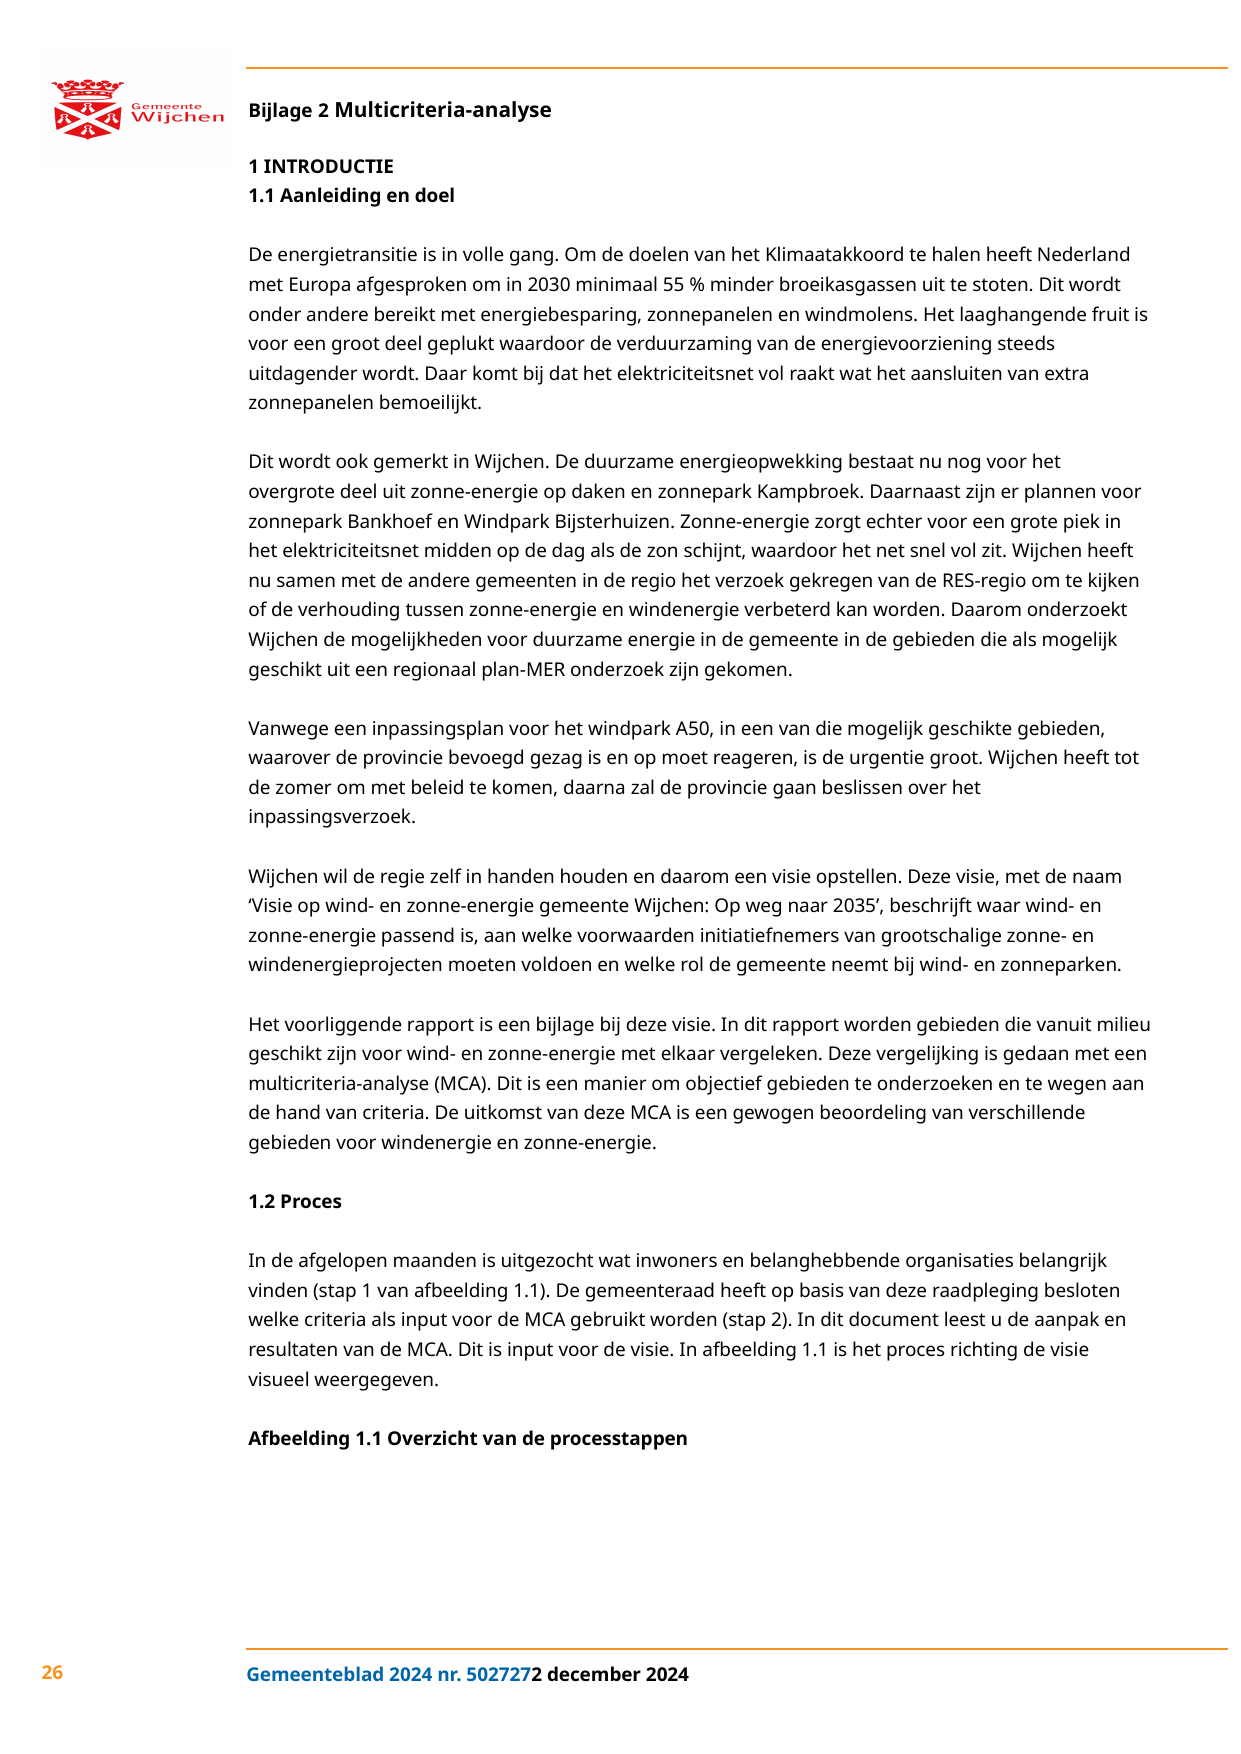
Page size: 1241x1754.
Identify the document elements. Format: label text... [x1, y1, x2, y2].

text Wijchen wil de regie zelf in handen houden en daarom een visie opstellen. Deze visie, met de naam ‘Visie op wind- en zonne-energie gemeente Wijchen: Op weg naar 2035’, beschrijft waar wind- en zonne-energie passend is, aan welke voorwaarden initiatiefnemers van grootschalige zonne- en windenergieprojecten moeten voldoen en welke rol de gemeente neemt bij wind- en zonneparken. [248, 863, 1152, 977]
text Bijlage 2 Multicriteria-analyse [248, 95, 1152, 123]
text 1.1 Aanleiding en doel [248, 182, 1152, 208]
text Vanwege een inpassingsplan voor het windpark A50, in een van die mogelijk geschikte gebieden, waarover de provincie bevoegd gezag is en op moet reageren, is de urgentie groot. Wijchen heeft tot de zomer om met beleid te komen, daarna zal de provincie gaan beslissen over het inpassingsverzoek. [248, 715, 1152, 829]
text 1.2 Proces [248, 1188, 1152, 1214]
text 1 INTRODUCTIE [248, 153, 1152, 179]
text Dit wordt ook gemerkt in Wijchen. De duurzame energieopwekking bestaat nu nog voor het overgrote deel uit zonne-energie op daken en zonnepark Kampbroek. Daarnaast zijn er plannen voor zonnepark Bankhoef en Windpark Bijsterhuizen. Zonne-energie zorgt echter voor een grote piek in het elektriciteitsnet midden op de dag als de zon schijnt, waardoor het net snel vol zit. Wijchen heeft nu samen met de andere gemeenten in de regio het verzoek gekregen van de RES-regio om te kijken of de verhouding tussen zonne-energie en windenergie verbeterd kan worden. Daarom onderzoekt Wijchen de mogelijkheden voor duurzame energie in de gemeente in de gebieden die als mogelijk geschikt uit een regionaal plan-MER onderzoek zijn gekomen. [248, 449, 1152, 682]
picture [41, 47, 231, 172]
text Het voorliggende rapport is een bijlage bij deze visie. In dit rapport worden gebieden die vanuit milieu geschikt zijn voor wind- en zonne-energie met elkaar vergeleken. Deze vergelijking is gedaan met een multicriteria-analyse (MCA). Dit is een manier om objectief gebieden te onderzoeken en te wegen aan de hand van criteria. De uitkomst van deze MCA is een gewogen beoordeling van verschillende gebieden voor windenergie en zonne-energie. [248, 1011, 1152, 1155]
text In de afgelopen maanden is uitgezocht wat inwoners en belanghebbende organisaties belangrijk vinden (stap 1 van afbeelding 1.1). De gemeenteraad heeft op basis van deze raadpleging besloten welke criteria als input voor de MCA gebruikt worden (stap 2). In dit document leest u de aanpak en resultaten van de MCA. Dit is input voor de visie. In afbeelding 1.1 is het proces richting de visie visueel weergegeven. [248, 1247, 1152, 1392]
text Afbeelding 1.1 Overzicht van de processtappen [248, 1425, 1152, 1451]
text De energietransitie is in volle gang. Om de doelen van het Klimaatakkoord te halen heeft Nederland met Europa afgesproken om in 2030 minimaal 55 % minder broeikasgassen uit te stoten. Dit wordt onder andere bereikt met energiebesparing, zonnepanelen en windmolens. Het laaghangende fruit is voor een groot deel geplukt waardoor de verduurzaming van de energievoorziening steeds uitdagender wordt. Daar komt bij dat het elektriciteitsnet vol raakt wat het aansluiten van extra zonnepanelen bemoeilijkt. [248, 242, 1152, 415]
